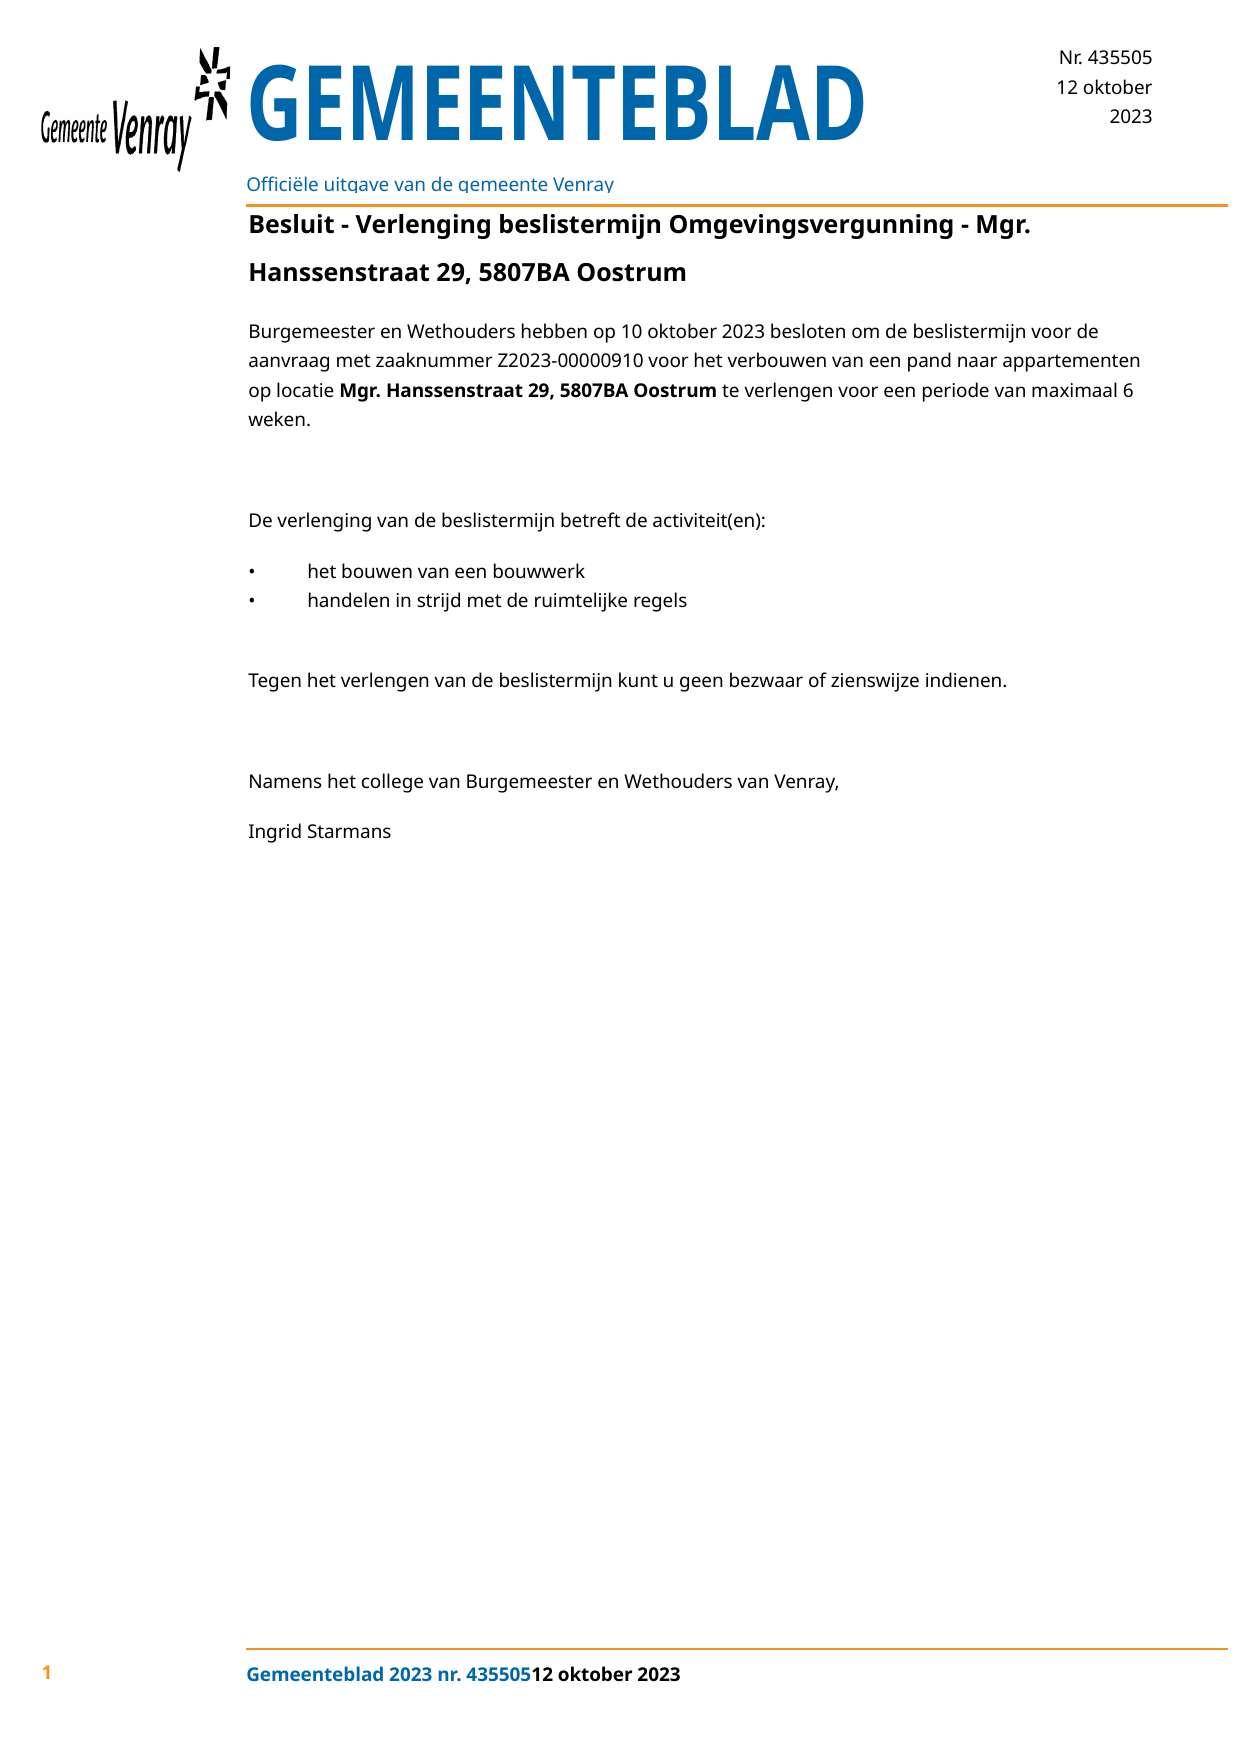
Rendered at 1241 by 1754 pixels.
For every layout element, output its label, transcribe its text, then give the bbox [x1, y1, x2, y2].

text De verlenging van de beslistermijn betreft de activiteit(en): [248, 507, 1152, 533]
list het bouwen van een bouwwerk [248, 558, 1152, 584]
text Namens het college van Burgemeester en Wethouders van Venray, [248, 768, 1152, 794]
text Burgemeester en Wethouders hebben op 10 oktober 2023 besloten om de beslistermijn voor de aanvraag met zaaknummer Z2023-00000910 voor het verbouwen van een pand naar appartementen op locatie Mgr. Hanssenstraat 29, 5807BA Oostrum te verlengen voor een periode van maximaal 6 weken. [248, 318, 1152, 432]
picture [41, 47, 231, 172]
text Besluit - Verlenging beslistermijn Omgevingsvergunning - Mgr. Hanssenstraat 29, 5807BA Oostrum [248, 207, 1152, 288]
text Tegen het verlengen van de beslistermijn kunt u geen bezwaar of zienswijze indienen. [248, 667, 1152, 693]
text Ingrid Starmans [248, 819, 1152, 844]
list handelen in strijd met de ruimtelijke regels [248, 587, 1152, 613]
